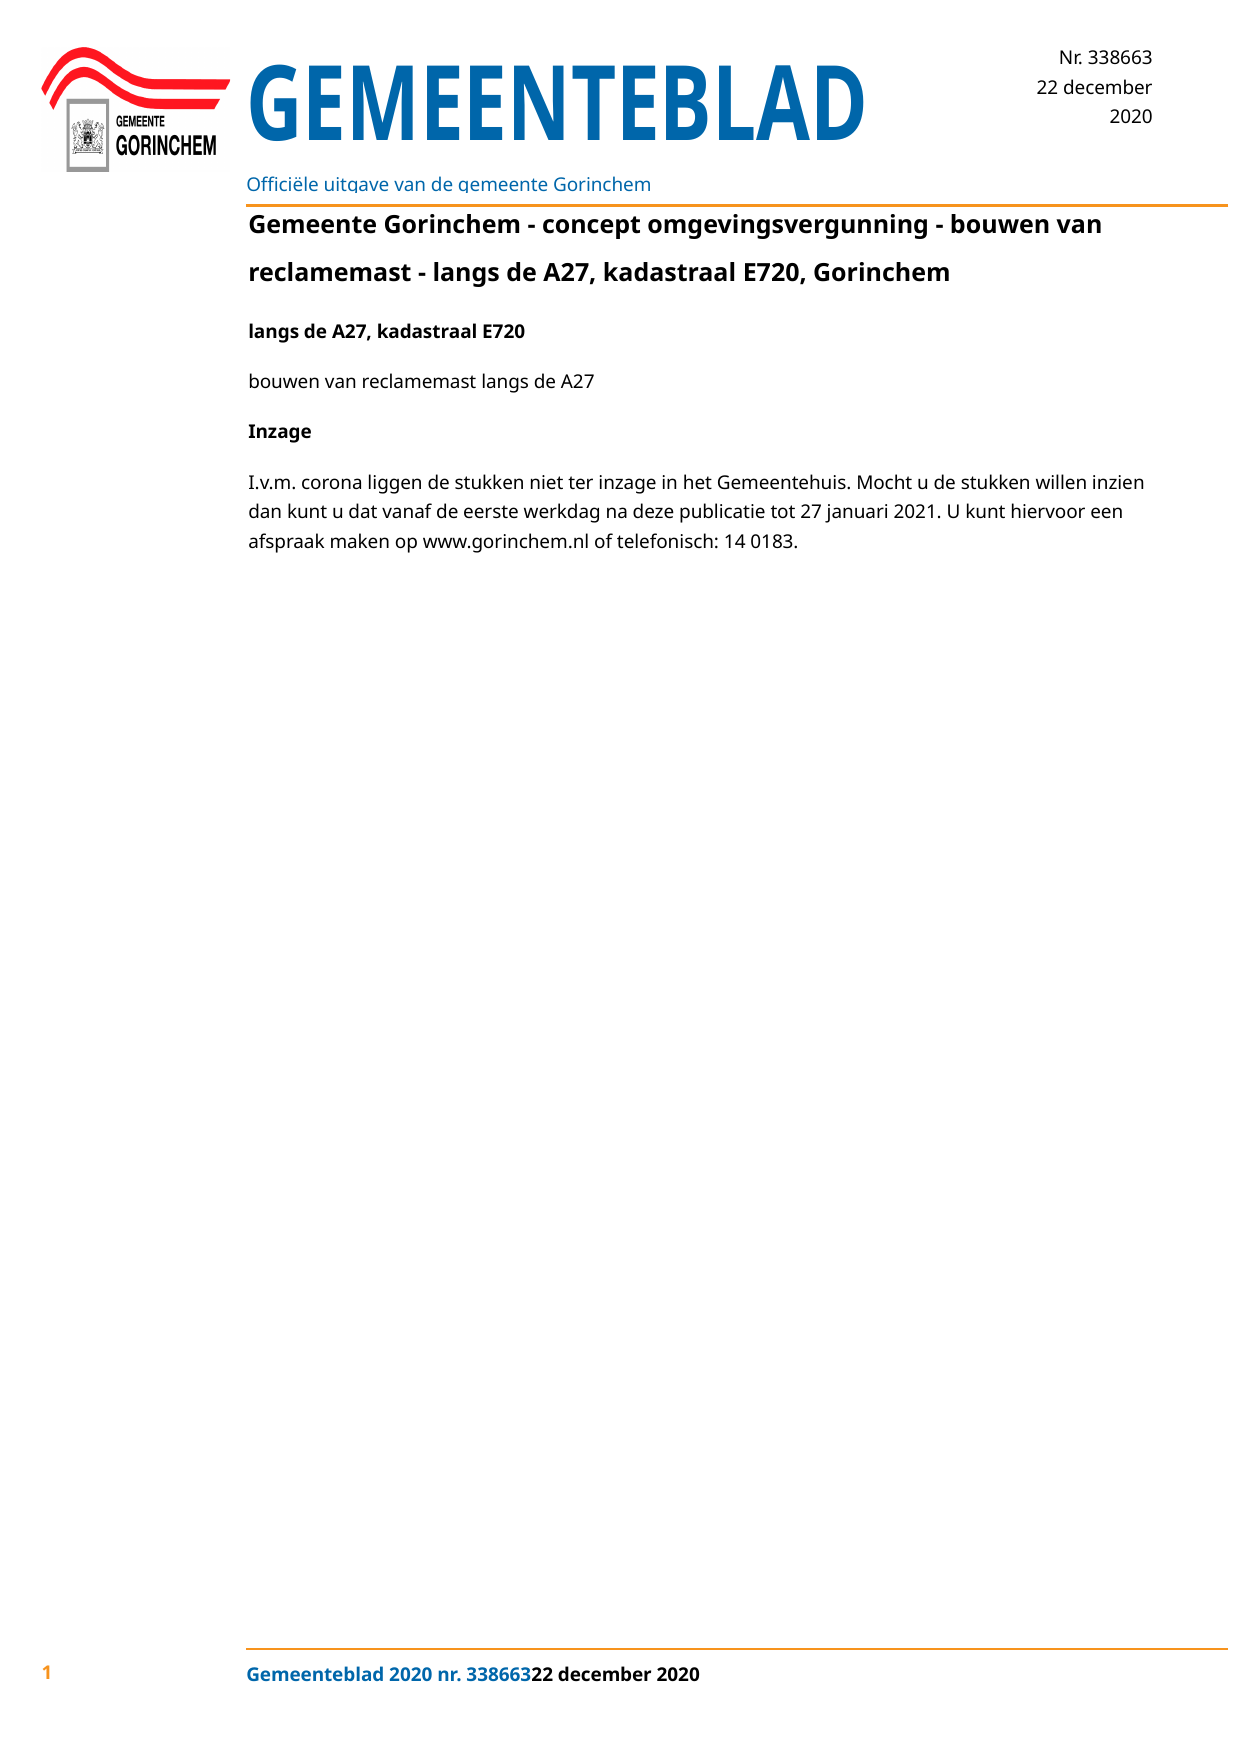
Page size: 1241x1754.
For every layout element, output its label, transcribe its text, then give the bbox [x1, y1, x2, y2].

picture [41, 47, 231, 172]
text I.v.m. corona liggen de stukken niet ter inzage in het Gemeentehuis. Mocht u de stukken willen inzien dan kunt u dat vanaf de eerste werkdag na deze publicatie tot 27 januari 2021. U kunt hiervoor een afspraak maken op www.gorinchem.nl of telefonisch: 14 0183. [248, 469, 1152, 554]
text Gemeente Gorinchem - concept omgevingsvergunning - bouwen van reclamemast - langs de A27, kadastraal E720, Gorinchem [248, 207, 1152, 288]
text bouwen van reclamemast langs de A27 [248, 368, 1152, 394]
text Inzage [248, 419, 1152, 444]
text langs de A27, kadastraal E720 [248, 318, 1152, 344]
